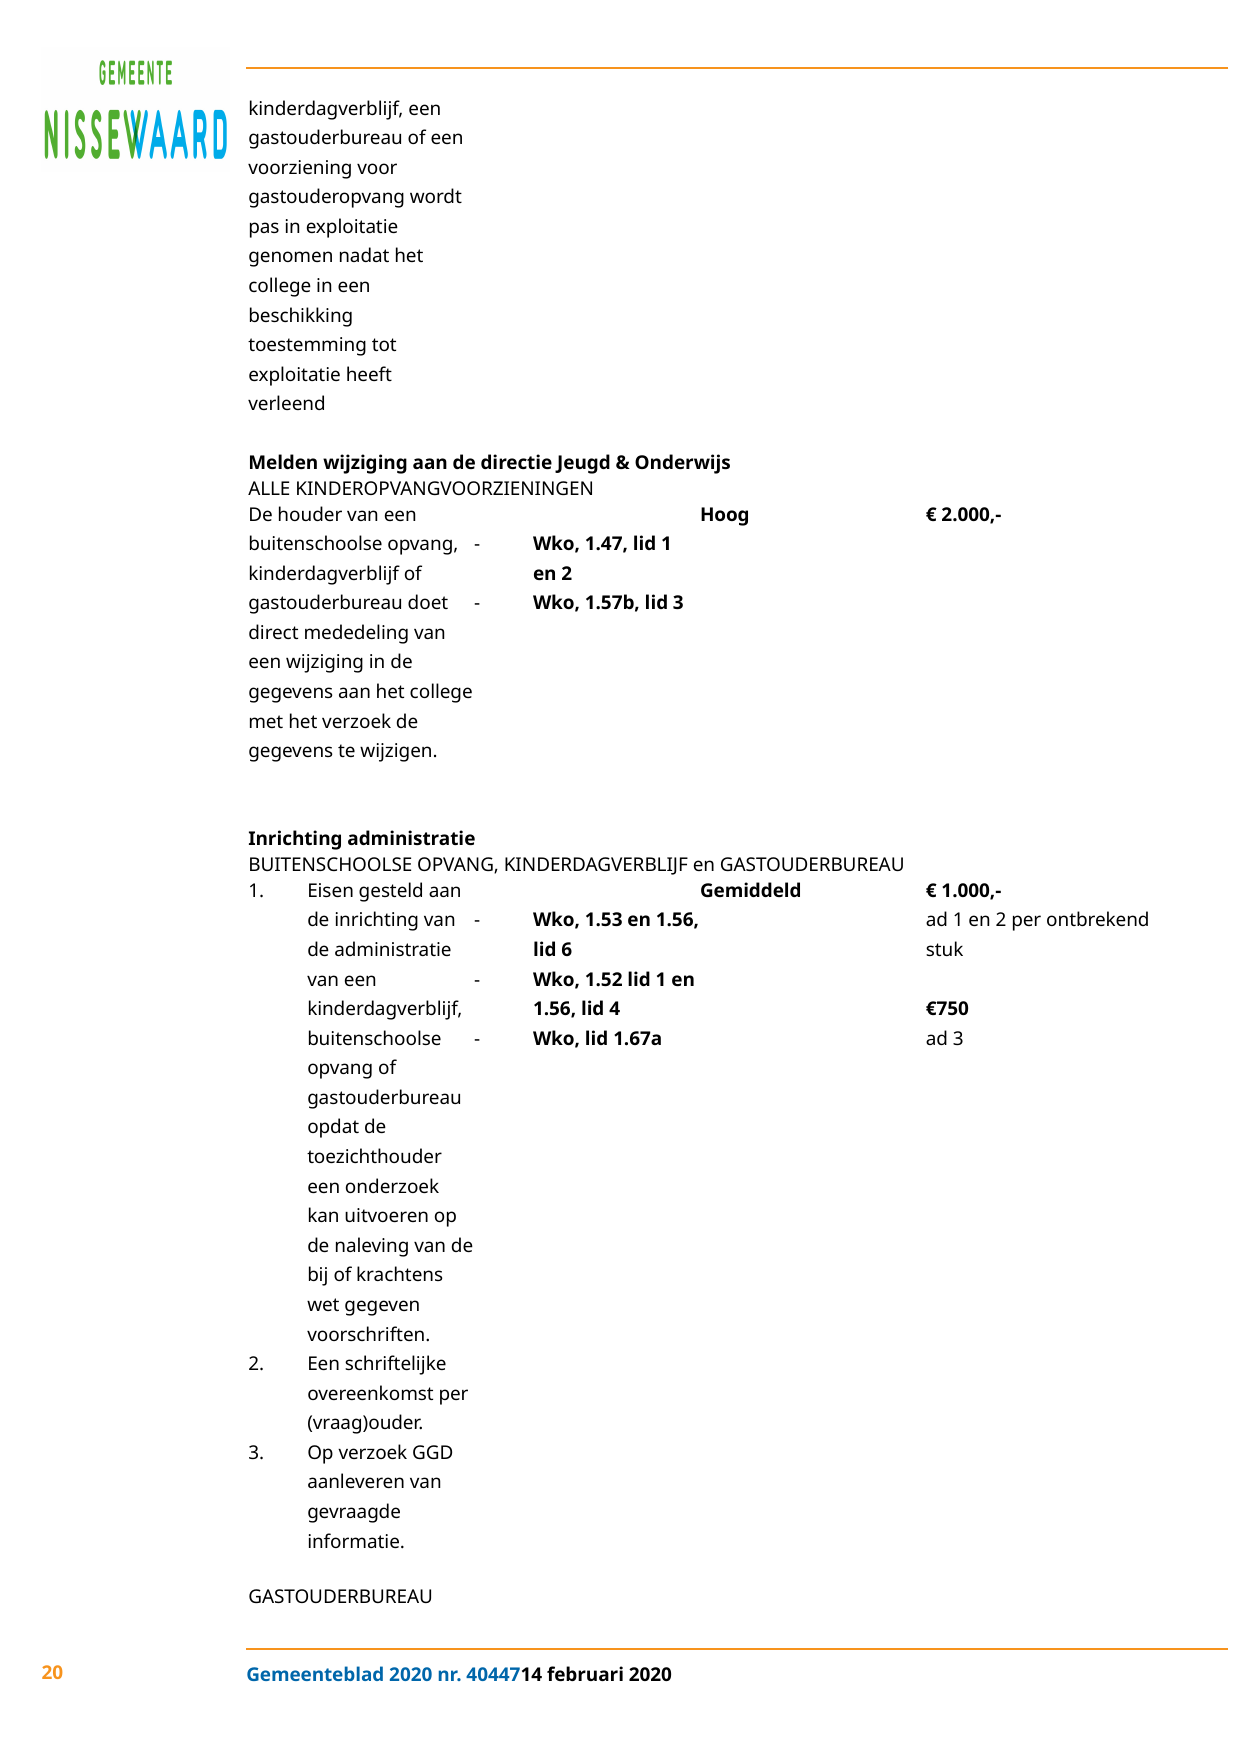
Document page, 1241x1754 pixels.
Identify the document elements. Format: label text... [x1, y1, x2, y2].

table_cell [700, 95, 926, 416]
picture [41, 47, 231, 172]
table_cell Wko, 1.47, lid 1 en 2 Wko, 1.57b, lid 3 [474, 501, 700, 793]
table_cell Wko, 1.53 en 1.56, lid 6 Wko, 1.52 lid 1 en 1.56, lid 4 Wko, lid 1.67a [474, 877, 700, 1583]
table_cell GASTOUDERBUREAU [248, 1583, 1152, 1609]
table_cell [926, 95, 1152, 416]
table_header Melden wijziging aan de directie Jeugd & Onderwijs [248, 449, 1152, 475]
table_cell De houder van een buitenschoolse opvang, kinderdagverblijf of gastouderbureau doet direct mededeling van een wijziging in de gegevens aan het college met het verzoek de gegevens te wijzigen. [248, 501, 474, 793]
table_cell ALLE KINDEROPVANGVOORZIENINGEN [248, 475, 1152, 501]
table_cell € 2.000,- [926, 501, 1152, 793]
table_cell Eisen gesteld aan de inrichting van de administratie van een kinderdagverblijf, buitenschoolse opvang of gastouderbureau opdat de toezichthouder een onderzoek kan uitvoeren op de naleving van de bij of krachtens wet gegeven voorschriften. Een schriftelijke overeenkomst per (vraag)ouder. Op verzoek GGD aanleveren van gevraagde informatie. [248, 877, 474, 1583]
table_header Inrichting administratie [248, 826, 1152, 851]
table_cell kinderdagverblijf, een gastouderbureau of een voorziening voor gastouderopvang wordt pas in exploitatie genomen nadat het college in een beschikking toestemming tot exploitatie heeft verleend [248, 95, 474, 416]
table_cell Hoog [700, 501, 926, 793]
table_cell [474, 95, 700, 416]
table_cell BUITENSCHOOLSE OPVANG, KINDERDAGVERBLIJF en GASTOUDERBUREAU [248, 851, 1152, 877]
table_cell € 1.000,- ad 1 en 2 per ontbrekend stuk €750 ad 3 [926, 877, 1152, 1583]
table_cell Gemiddeld [700, 877, 926, 1583]
